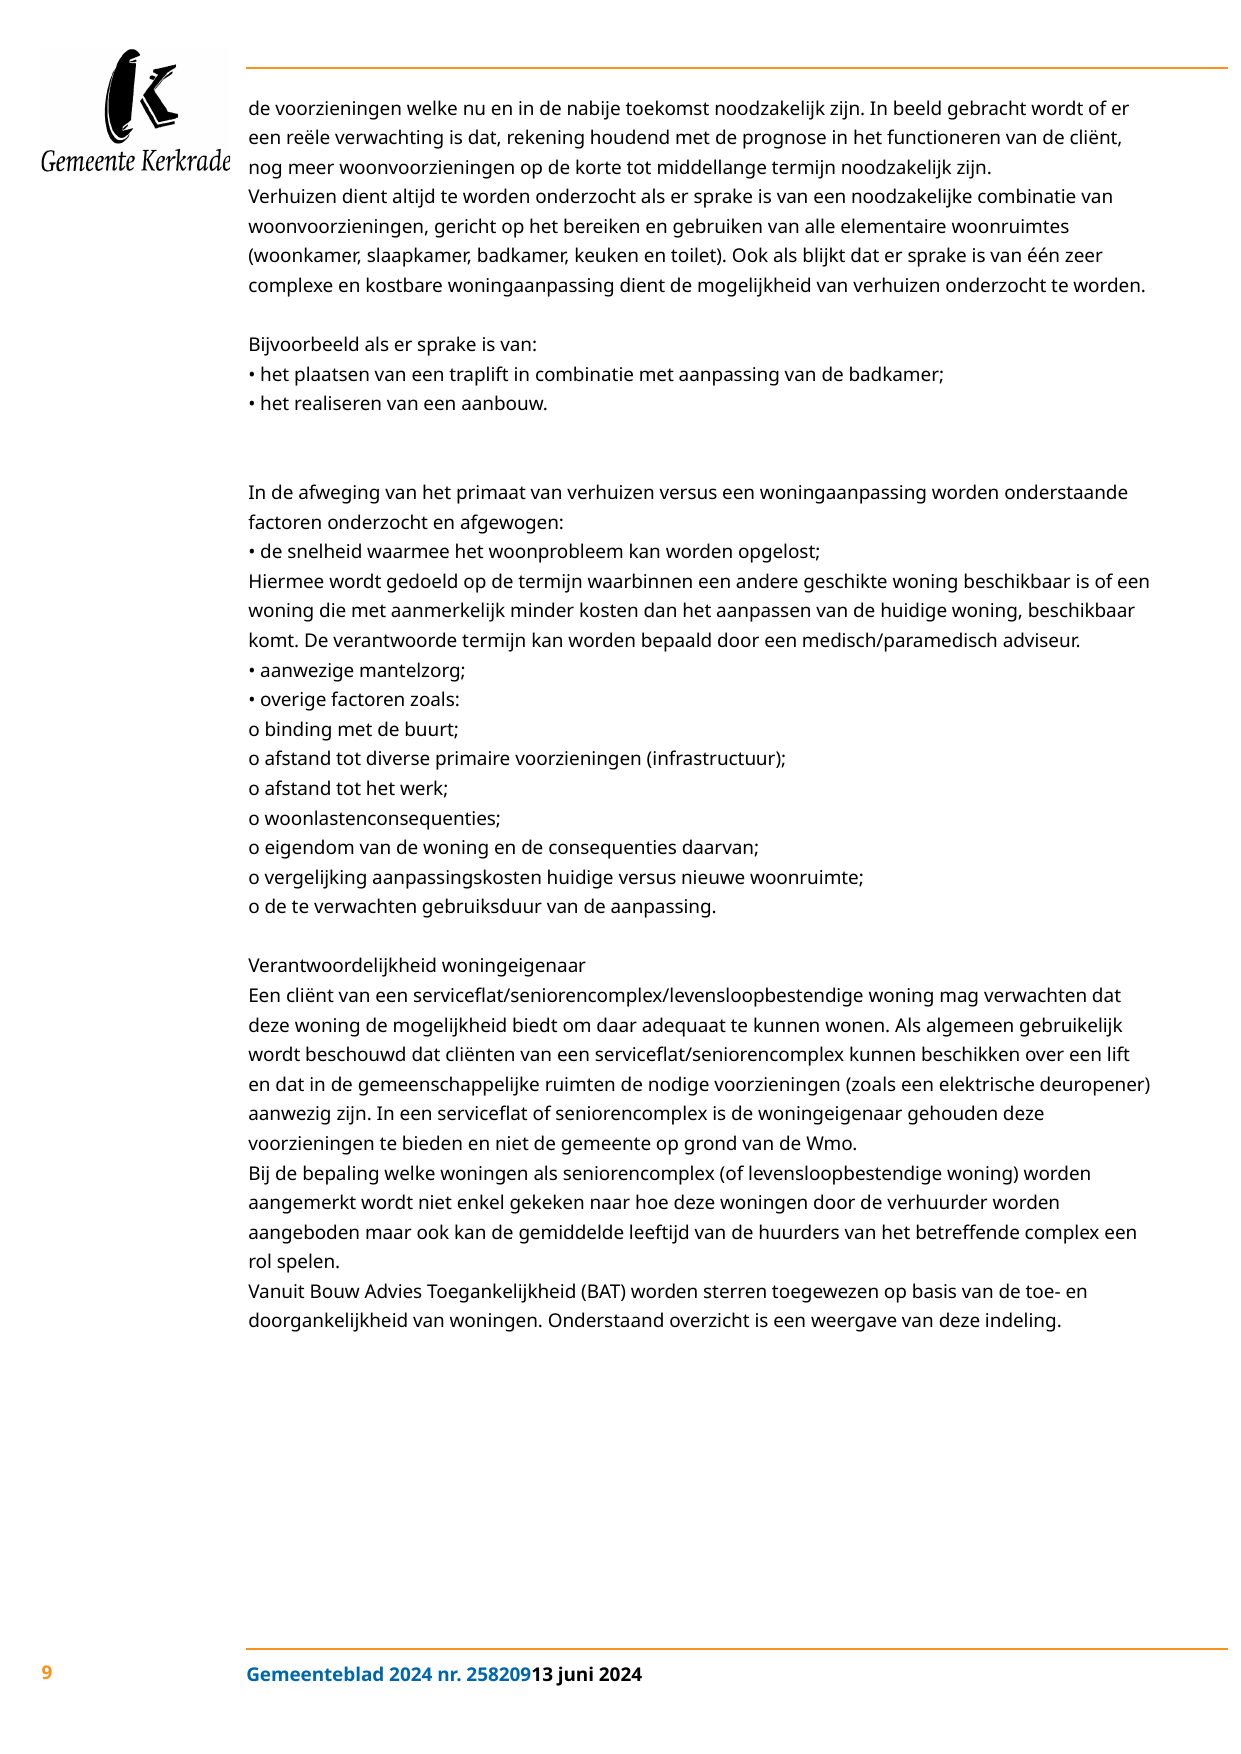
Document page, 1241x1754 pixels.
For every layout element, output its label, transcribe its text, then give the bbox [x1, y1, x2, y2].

text Hiermee wordt gedoeld op de termijn waarbinnen een andere geschikte woning beschikbaar is of een woning die met aanmerkelijk minder kosten dan het aanpassen van de huidige woning, beschikbaar komt. De verantwoorde termijn kan worden bepaald door een medisch/paramedisch adviseur. [248, 568, 1152, 653]
picture [41, 47, 231, 172]
text o vergelijking aanpassingskosten huidige versus nieuwe woonruimte; [248, 864, 1152, 890]
text • overige factoren zoals: [248, 686, 1152, 712]
text Bijvoorbeeld als er sprake is van: [248, 331, 1152, 357]
text Een cliënt van een serviceflat/seniorencomplex/levensloopbestendige woning mag verwachten dat deze woning de mogelijkheid biedt om daar adequaat te kunnen wonen. Als algemeen gebruikelijk wordt beschouwd dat cliënten van een serviceflat/seniorencomplex kunnen beschikken over een lift en dat in de gemeenschappelijke ruimten de nodige voorzieningen (zoals een elektrische deuropener) aanwezig zijn. In een serviceflat of seniorencomplex is de woningeigenaar gehouden deze voorzieningen te bieden en niet de gemeente op grond van de Wmo. [248, 982, 1152, 1156]
text • het realiseren van een aanbouw. [248, 391, 1152, 416]
text o de te verwachten gebruiksduur van de aanpassing. [248, 893, 1152, 919]
text o eigendom van de woning en de consequenties daarvan; [248, 834, 1152, 860]
text o afstand tot het werk; [248, 775, 1152, 801]
text o afstand tot diverse primaire voorzieningen (infrastructuur); [248, 746, 1152, 771]
text de voorzieningen welke nu en in de nabije toekomst noodzakelijk zijn. In beeld gebracht wordt of er een reële verwachting is dat, rekening houdend met de prognose in het functioneren van de cliënt, nog meer woonvoorzieningen op de korte tot middellange termijn noodzakelijk zijn. [248, 95, 1152, 180]
text • aanwezige mantelzorg; [248, 657, 1152, 683]
text In de afweging van het primaat van verhuizen versus een woningaanpassing worden onderstaande factoren onderzocht en afgewogen: [248, 479, 1152, 535]
text o binding met de buurt; [248, 716, 1152, 742]
text Vanuit Bouw Advies Toegankelijkheid (BAT) worden sterren toegewezen op basis van de toe- en doorgankelijkheid van woningen. Onderstaand overzicht is een weergave van deze indeling. [248, 1278, 1152, 1333]
text • het plaatsen van een traplift in combinatie met aanpassing van de badkamer; [248, 361, 1152, 387]
text Verantwoordelijkheid woningeigenaar [248, 953, 1152, 978]
text Verhuizen dient altijd te worden onderzocht als er sprake is van een noodzakelijke combinatie van woonvoorzieningen, gericht op het bereiken en gebruiken van alle elementaire woonruimtes (woonkamer, slaapkamer, badkamer, keuken en toilet). Ook als blijkt dat er sprake is van één zeer complexe en kostbare woningaanpassing dient de mogelijkheid van verhuizen onderzocht te worden. [248, 183, 1152, 298]
text • de snelheid waarmee het woonprobleem kan worden opgelost; [248, 538, 1152, 564]
text o woonlastenconsequenties; [248, 805, 1152, 831]
text Bij de bepaling welke woningen als seniorencomplex (of levensloopbestendige woning) worden aangemerkt wordt niet enkel gekeken naar hoe deze woningen door de verhuurder worden aangeboden maar ook kan de gemiddelde leeftijd van de huurders van het betreffende complex een rol spelen. [248, 1160, 1152, 1274]
